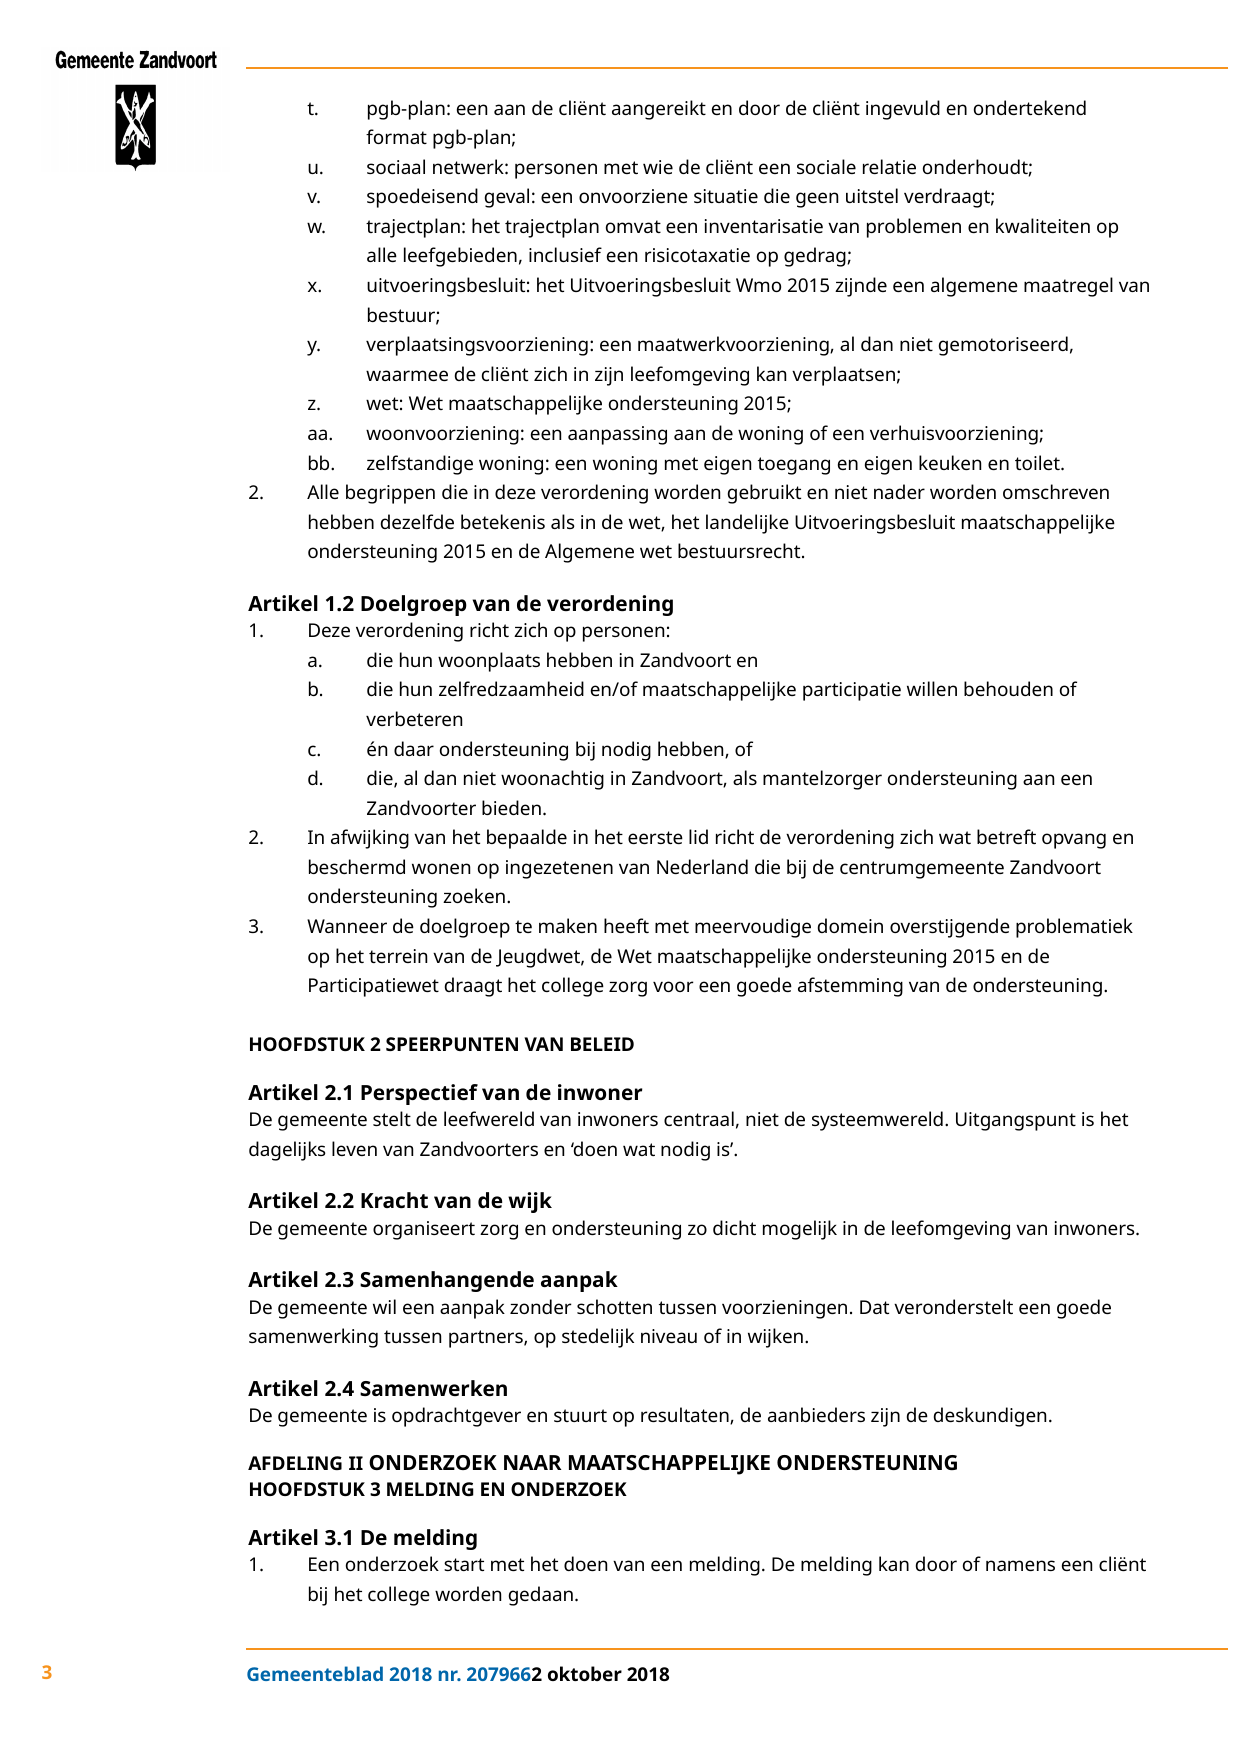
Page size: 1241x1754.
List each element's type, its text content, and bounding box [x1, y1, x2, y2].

list In afwijking van het bepaalde in het eerste lid richt de verordening zich wat betreft opvang en beschermd wonen op ingezetenen van Nederland die bij de centrumgemeente Zandvoort ondersteuning zoeken. [248, 824, 1152, 909]
list die hun woonplaats hebben in Zandvoort en [307, 647, 1152, 673]
text HOOFDSTUK 3 MELDING EN ONDERZOEK [248, 1476, 1152, 1502]
list Alle begrippen die in deze verordening worden gebruikt en niet nader worden omschreven hebben dezelfde betekenis als in de wet, het landelijke Uitvoeringsbesluit maatschappelijke ondersteuning 2015 en de Algemene wet bestuursrecht. [248, 479, 1152, 564]
list Een onderzoek start met het doen van een melding. De melding kan door of namens een cliënt bij het college worden gedaan. [248, 1551, 1152, 1607]
text HOOFDSTUK 2 SPEERPUNTEN VAN BELEID [248, 1032, 1152, 1057]
list die, al dan niet woonachtig in Zandvoort, als mantelzorger ondersteuning aan een Zandvoorter bieden. [307, 765, 1152, 821]
list Deze verordening richt zich op personen: [248, 617, 1152, 643]
text Artikel 2.2 Kracht van de wijk [248, 1187, 1152, 1215]
text De gemeente organiseert zorg en ondersteuning zo dicht mogelijk in de leefomgeving van inwoners. [248, 1215, 1152, 1241]
list wet: Wet maatschappelijke ondersteuning 2015; [307, 391, 1152, 416]
text Artikel 1.2 Doelgroep van de verordening [248, 589, 1152, 617]
list trajectplan: het trajectplan omvat een inventarisatie van problemen en kwaliteiten op alle leefgebieden, inclusief een risicotaxatie op gedrag; [307, 213, 1152, 268]
list verplaatsingsvoorziening: een maatwerkvoorziening, al dan niet gemotoriseerd, waarmee de cliënt zich in zijn leefomgeving kan verplaatsen; [307, 331, 1152, 387]
list zelfstandige woning: een woning met eigen toegang en eigen keuken en toilet. [307, 450, 1152, 476]
text De gemeente stelt de leefwereld van inwoners centraal, niet de systeemwereld. Uitgangspunt is het dagelijks leven van Zandvoorters en ‘doen wat nodig is’. [248, 1107, 1152, 1162]
text Artikel 2.1 Perspectief van de inwoner [248, 1078, 1152, 1107]
picture [41, 47, 231, 172]
text Artikel 3.1 De melding [248, 1523, 1152, 1551]
text AFDELING II ONDERZOEK NAAR MAATSCHAPPELIJKE ONDERSTEUNING [248, 1448, 1152, 1476]
list Wanneer de doelgroep te maken heeft met meervoudige domein overstijgende problematiek op het terrein van de Jeugdwet, de Wet maatschappelijke ondersteuning 2015 en de Participatiewet draagt het college zorg voor een goede afstemming van de ondersteuning. [248, 913, 1152, 998]
text De gemeente wil een aanpak zonder schotten tussen voorzieningen. Dat veronderstelt een goede samenwerking tussen partners, op stedelijk niveau of in wijken. [248, 1294, 1152, 1349]
text De gemeente is opdrachtgever en stuurt op resultaten, de aanbieders zijn de deskundigen. [248, 1402, 1152, 1428]
list die hun zelfredzaamheid en/of maatschappelijke participatie willen behouden of verbeteren [307, 677, 1152, 732]
text Artikel 2.3 Samenhangende aanpak [248, 1265, 1152, 1294]
list pgb-plan: een aan de cliënt aangereikt en door de cliënt ingevuld en ondertekend format pgb-plan; [307, 95, 1152, 150]
list sociaal netwerk: personen met wie de cliënt een sociale relatie onderhoudt; [307, 154, 1152, 180]
text Artikel 2.4 Samenwerken [248, 1374, 1152, 1402]
list uitvoeringsbesluit: het Uitvoeringsbesluit Wmo 2015 zijnde een algemene maatregel van bestuur; [307, 272, 1152, 328]
list spoedeisend geval: een onvoorziene situatie die geen uitstel verdraagt; [307, 183, 1152, 209]
list én daar ondersteuning bij nodig hebben, of [307, 736, 1152, 761]
list woonvoorziening: een aanpassing aan de woning of een verhuisvoorziening; [307, 420, 1152, 446]
